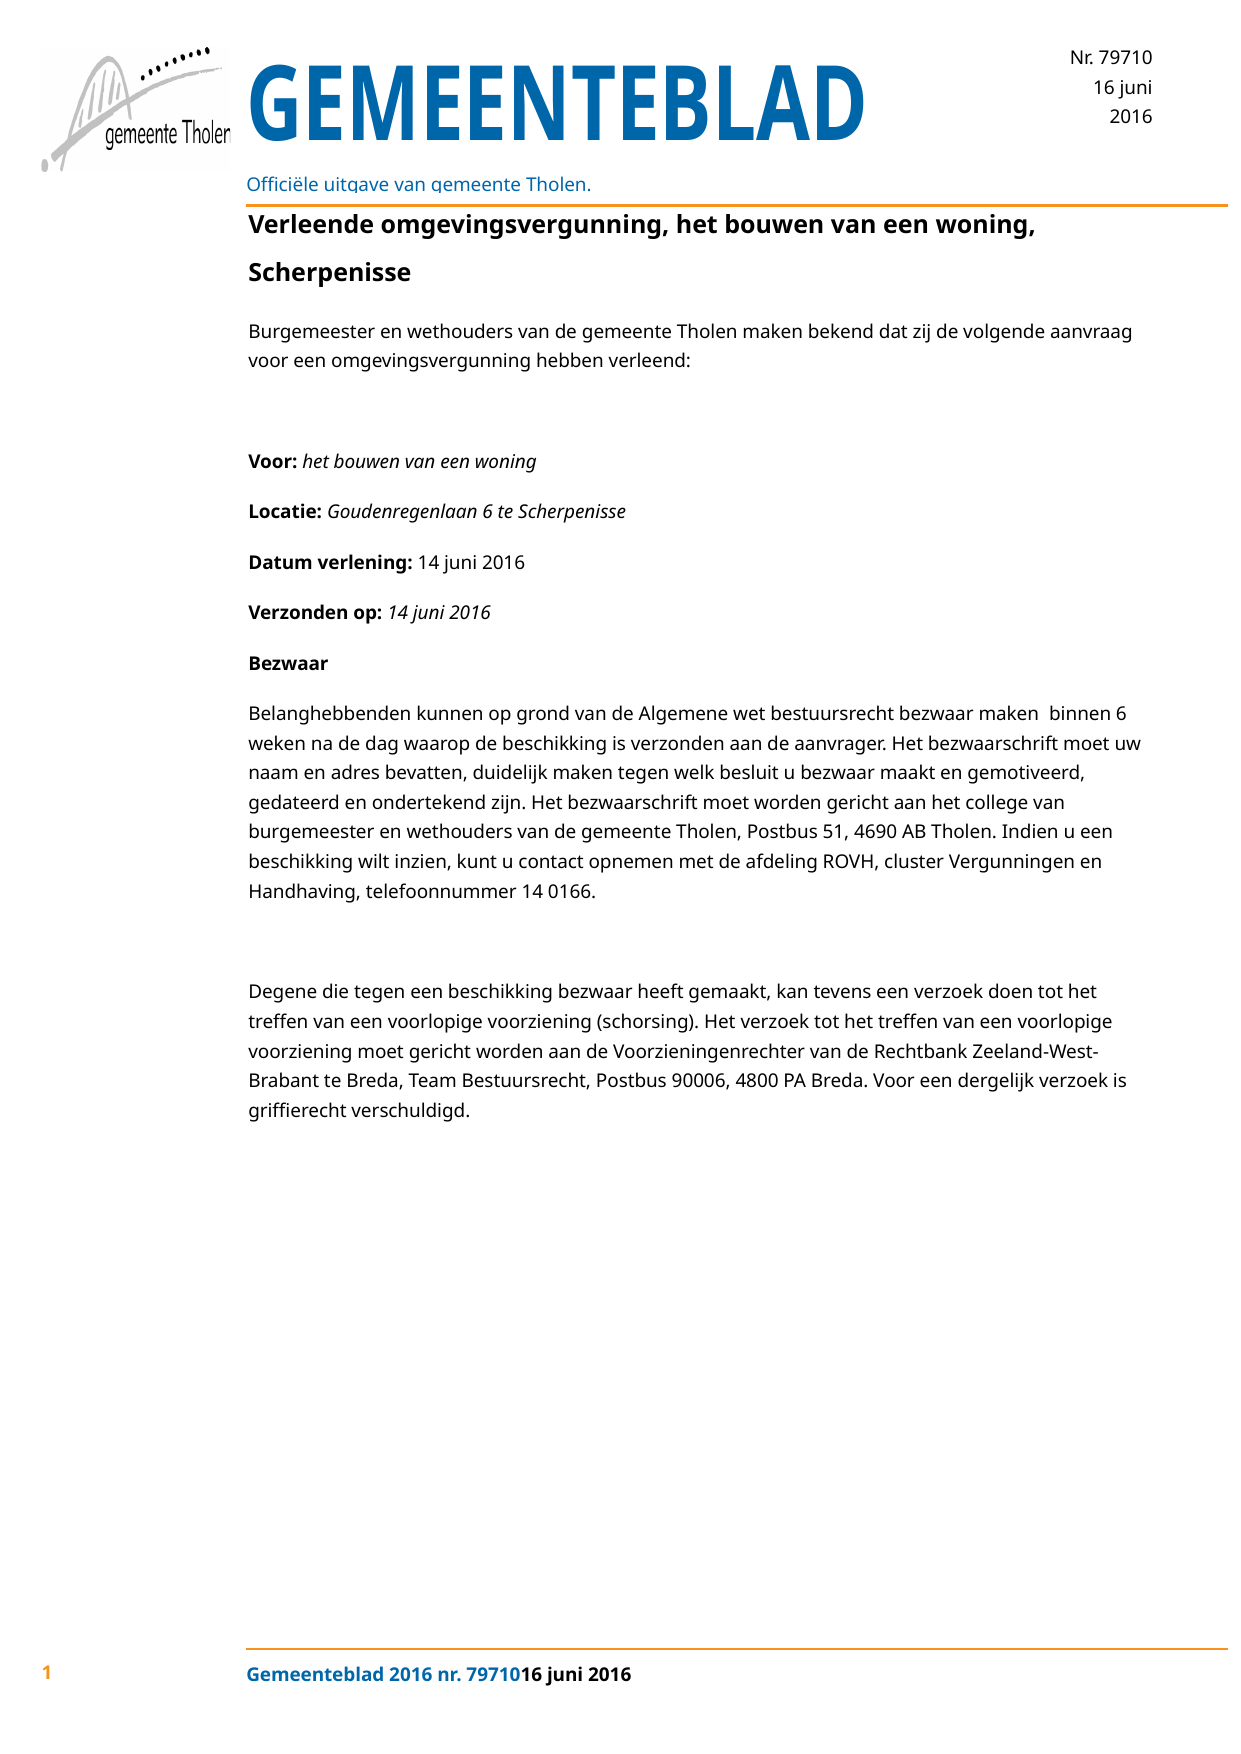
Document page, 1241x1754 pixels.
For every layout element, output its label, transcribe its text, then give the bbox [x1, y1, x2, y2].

text Voor: het bouwen van een woning [248, 448, 1152, 474]
text Locatie: Goudenregenlaan 6 te Scherpenisse [248, 499, 1152, 524]
text Belanghebbenden kunnen op grond van de Algemene wet bestuursrecht bezwaar maken binnen 6 weken na de dag waarop de beschikking is verzonden aan de aanvrager. Het bezwaarschrift moet uw naam en adres bevatten, duidelijk maken tegen welk besluit u bezwaar maakt en gemotiveerd, gedateerd en ondertekend zijn. Het bezwaarschrift moet worden gericht aan het college van burgemeester en wethouders van de gemeente Tholen, Postbus 51, 4690 AB Tholen. Indien u een beschikking wilt inzien, kunt u contact opnemen met de afdeling ROVH, cluster Vergunningen en Handhaving, telefoonnummer 14 0166. [248, 700, 1152, 904]
text Bezwaar [248, 650, 1152, 676]
text Degene die tegen een beschikking bezwaar heeft gemaakt, kan tevens een verzoek doen tot het treffen van een voorlopige voorziening (schorsing). Het verzoek tot het treffen van een voorlopige voorziening moet gericht worden aan de Voorzieningenrechter van de Rechtbank Zeeland-West-Brabant te Breda, Team Bestuursrecht, Postbus 90006, 4800 PA Breda. Voor een dergelijk verzoek is griffierecht verschuldigd. [248, 979, 1152, 1123]
text Verleende omgevingsvergunning, het bouwen van een woning, Scherpenisse [248, 207, 1152, 288]
text Burgemeester en wethouders van de gemeente Tholen maken bekend dat zij de volgende aanvraag voor een omgevingsvergunning hebben verleend: [248, 318, 1152, 373]
picture [41, 47, 231, 172]
text Verzonden op: 14 juni 2016 [248, 599, 1152, 625]
text Datum verlening: 14 juni 2016 [248, 549, 1152, 575]
